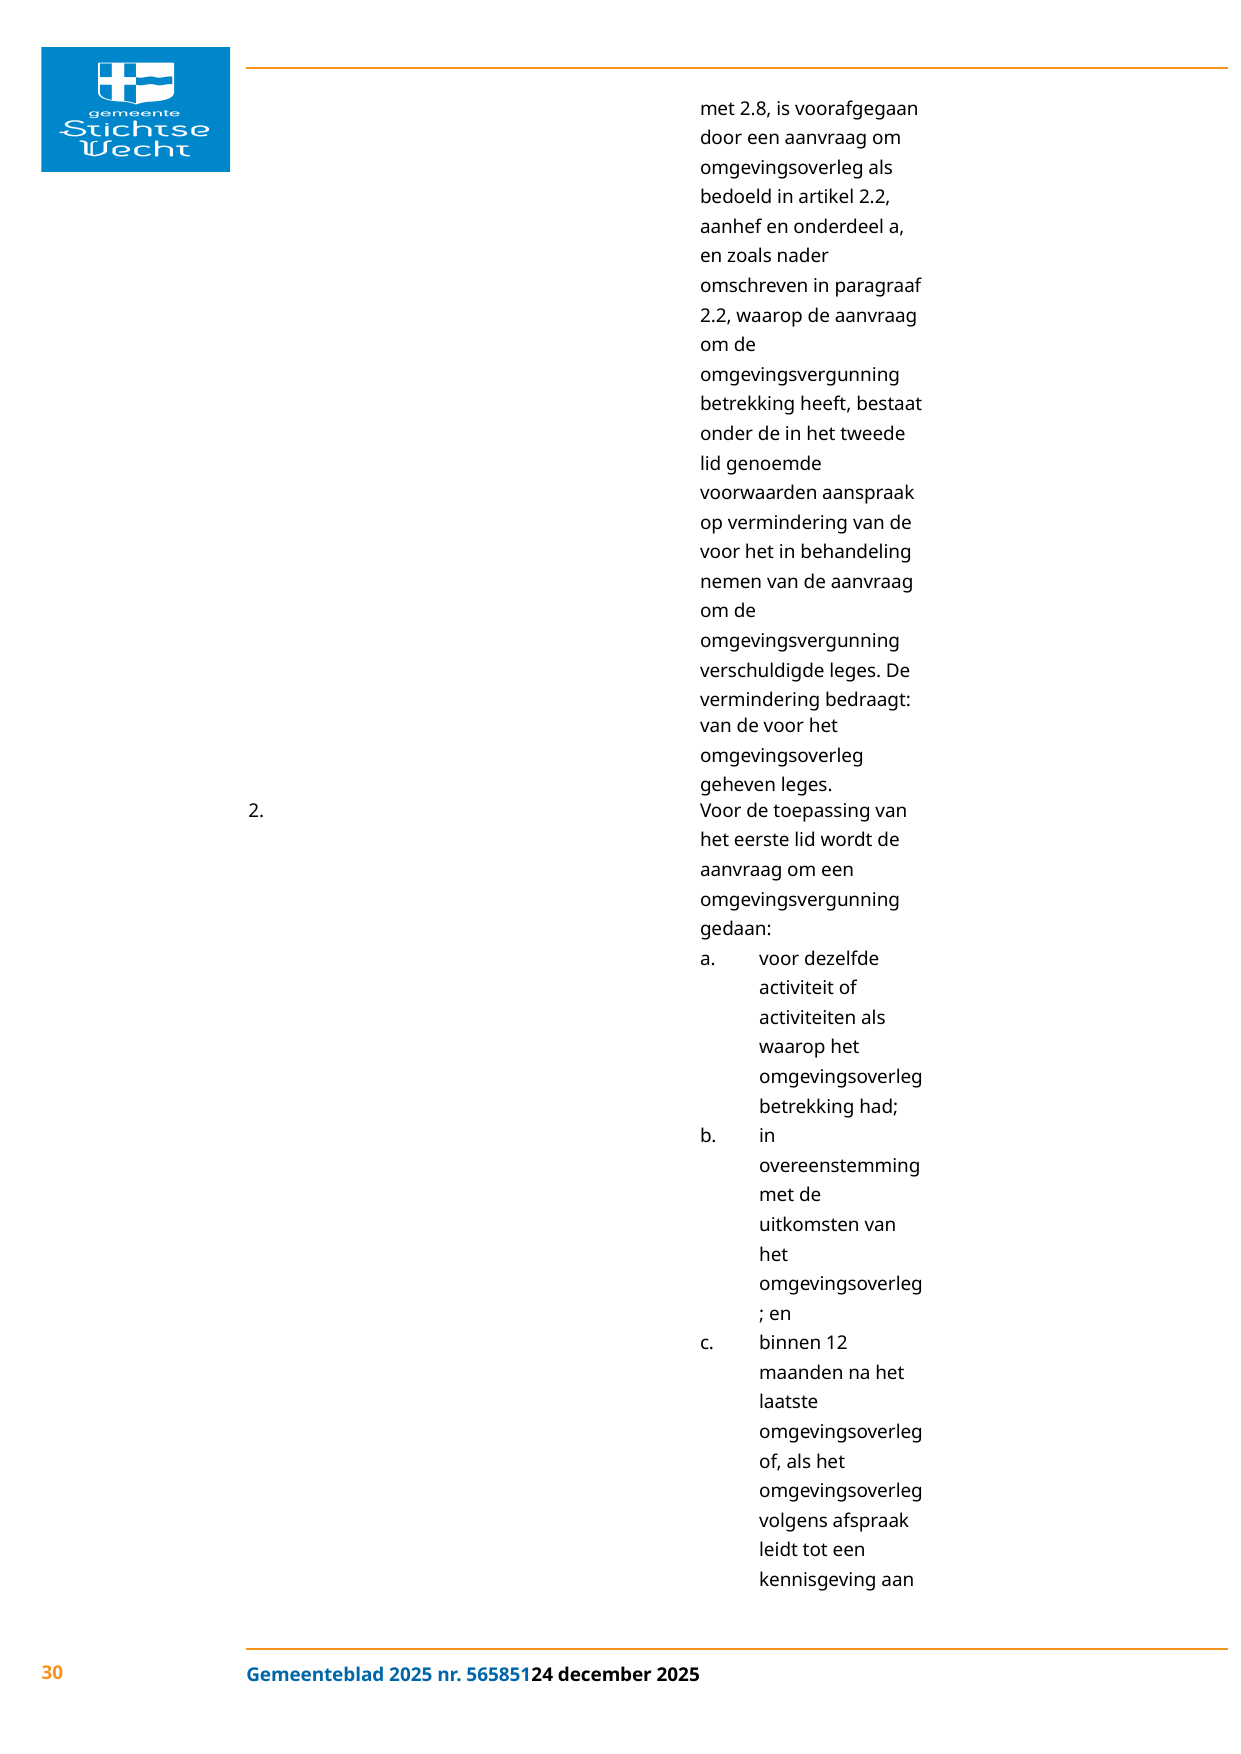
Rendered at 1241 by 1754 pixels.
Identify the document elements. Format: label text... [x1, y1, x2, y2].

table_cell met 2.8, is voorafgegaan door een aanvraag om omgevingsoverleg als bedoeld in artikel 2.2, aanhef en onderdeel a, en zoals nader omschreven in paragraaf 2.2, waarop de aanvraag om de omgevingsvergunning betrekking heeft, bestaat onder de in het tweede lid genoemde voorwaarden aanspraak op vermindering van de voor het in behandeling nemen van de aanvraag om de omgevingsvergunning verschuldigde leges. De vermindering bedraagt: [700, 95, 926, 712]
table_cell Voor de toepassing van het eerste lid wordt de aanvraag om een omgevingsvergunning gedaan: voor dezelfde activiteit of activiteiten als waarop het omgevingsoverleg betrekking had; in overeenstemming met de uitkomsten van het omgevingsoverleg; en binnen 12 maanden na het laatste omgevingsoverleg of, als het omgevingsoverleg volgens afspraak leidt tot een kennisgeving aan [700, 797, 926, 1592]
table_cell [926, 797, 1152, 1592]
picture [99, 63, 135, 101]
picture [137, 63, 174, 103]
table_cell [248, 95, 700, 797]
table_cell [926, 712, 1152, 797]
table_cell van de voor het omgevingsoverleg geheven leges. [700, 712, 926, 797]
table_cell [926, 95, 1152, 712]
table_cell 2. [248, 797, 700, 1592]
